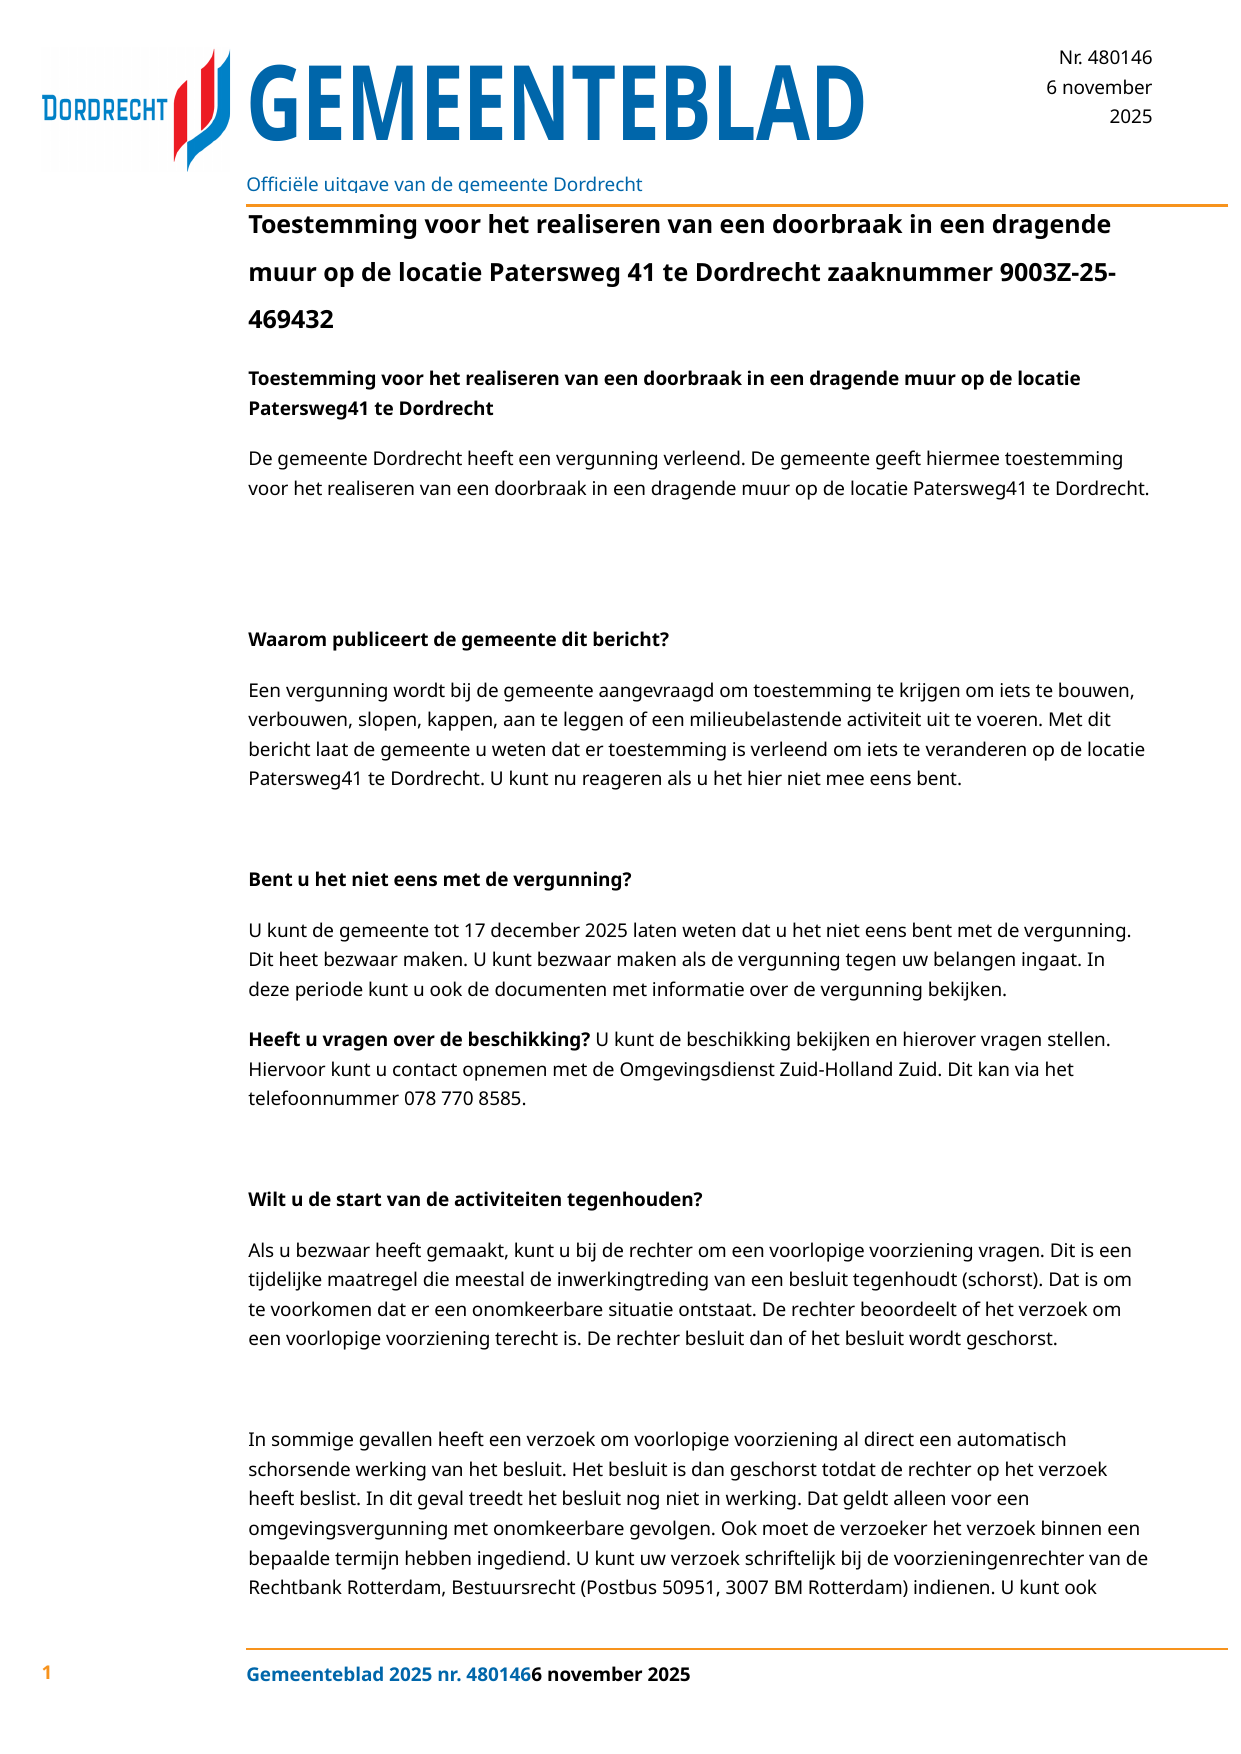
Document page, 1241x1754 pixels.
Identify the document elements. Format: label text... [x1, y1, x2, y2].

text Wilt u de start van de activiteiten tegenhouden? [248, 1186, 1152, 1212]
text U kunt de gemeente tot 17 december 2025 laten weten dat u het niet eens bent met de vergunning. Dit heet bezwaar maken. U kunt bezwaar maken als de vergunning tegen uw belangen ingaat. In deze periode kunt u ook de documenten met informatie over de vergunning bekijken. [248, 917, 1152, 1002]
text Waarom publiceert de gemeente dit bericht? [248, 626, 1152, 652]
text De gemeente Dordrecht heeft een vergunning verleend. De gemeente geeft hiermee toestemming voor het realiseren van een doorbraak in een dragende muur op de locatie Patersweg41 te Dordrecht. [248, 446, 1152, 501]
text Bent u het niet eens met de vergunning? [248, 866, 1152, 892]
text Een vergunning wordt bij de gemeente aangevraagd om toestemming te krijgen om iets te bouwen, verbouwen, slopen, kappen, aan te leggen of een milieubelastende activiteit uit te voeren. Met dit bericht laat de gemeente u weten dat er toestemming is verleend om iets te veranderen op de locatie Patersweg41 te Dordrecht. U kunt nu reageren als u het hier niet mee eens bent. [248, 677, 1152, 791]
text In sommige gevallen heeft een verzoek om voorlopige voorziening al direct een automatisch schorsende werking van het besluit. Het besluit is dan geschorst totdat de rechter op het verzoek heeft beslist. In dit geval treedt het besluit nog niet in werking. Dat geldt alleen voor een omgevingsvergunning met onomkeerbare gevolgen. Ook moet de verzoeker het verzoek binnen een bepaalde termijn hebben ingediend. U kunt uw verzoek schriftelijk bij de voorzieningenrechter van de Rechtbank Rotterdam, Bestuursrecht (Postbus 50951, 3007 BM Rotterdam) indienen. U kunt ook [248, 1426, 1152, 1600]
text Toestemming voor het realiseren van een doorbraak in een dragende muur op de locatie Patersweg 41 te Dordrecht zaaknummer 9003Z-25-469432 [248, 207, 1152, 336]
text Toestemming voor het realiseren van een doorbraak in een dragende muur op de locatie Patersweg41 te Dordrecht [248, 366, 1152, 421]
text Heeft u vragen over de beschikking? U kunt de beschikking bekijken en hierover vragen stellen. Hiervoor kunt u contact opnemen met de Omgevingsdienst Zuid-Holland Zuid. Dit kan via het telefoonnummer 078 770 8585. [248, 1026, 1152, 1111]
text Als u bezwaar heeft gemaakt, kunt u bij de rechter om een voorlopige voorziening vragen. Dit is een tijdelijke maatregel die meestal de inwerkingtreding van een besluit tegenhoudt (schorst). Dat is om te voorkomen dat er een onomkeerbare situatie ontstaat. De rechter beoordeelt of het verzoek om een voorlopige voorziening terecht is. De rechter besluit dan of het besluit wordt geschorst. [248, 1237, 1152, 1351]
picture [41, 47, 231, 172]
